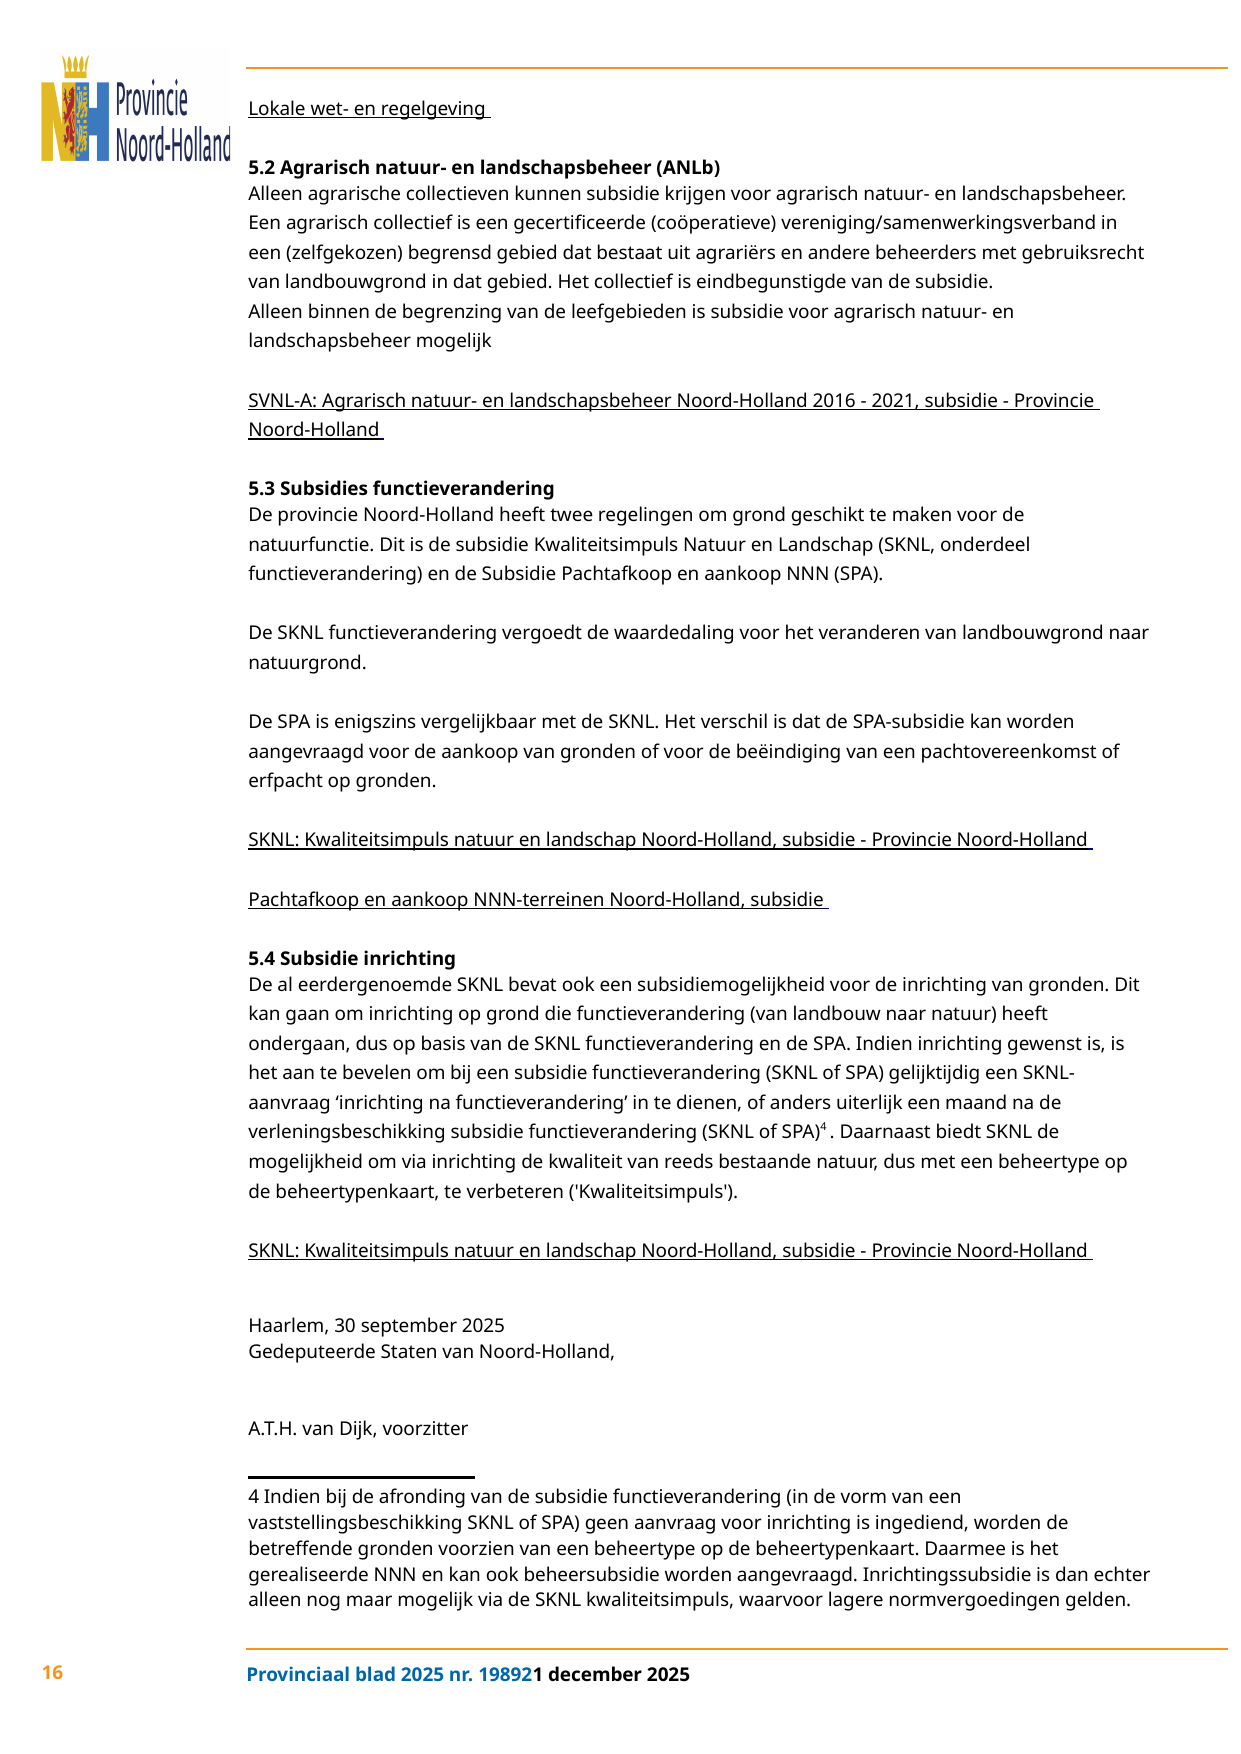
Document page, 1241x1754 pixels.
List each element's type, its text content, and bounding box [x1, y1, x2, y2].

text 5.2 Agrarisch natuur- en landschapsbeheer (ANLb) [248, 154, 1152, 180]
picture [41, 47, 231, 172]
text 5.4 Subsidie inrichting [248, 945, 1152, 971]
text A.T.H. van Dijk, voorzitter [248, 1415, 1152, 1441]
text SVNL-A: Agrarisch natuur- en landschapsbeheer Noord-Holland 2016 - 2021, subsidie - Provincie Noord-Holland [248, 387, 1152, 442]
text 5.3 Subsidies functieverandering [248, 476, 1152, 501]
text De SKNL functieverandering vergoedt de waardedaling voor het veranderen van landbouwgrond naar natuurgrond. [248, 619, 1152, 675]
text SKNL: Kwaliteitsimpuls natuur en landschap Noord-Holland, subsidie - Provincie Noord-Holland [248, 1237, 1152, 1263]
text Lokale wet- en regelgeving [248, 95, 1152, 121]
text Indien bij de afronding van de subsidie functieverandering (in de vorm van een vaststellingsbeschikking SKNL of SPA) geen aanvraag voor inrichting is ingediend, worden de betreffende gronden voorzien van een beheertype op de beheertypenkaart. Daarmee is het gerealiseerde NNN en kan ook beheersubsidie worden aangevraagd. Inrichtingssubsidie is dan echter alleen nog maar mogelijk via de SKNL kwaliteitsimpuls, waarvoor lagere normvergoedingen gelden. [248, 1483, 1152, 1612]
text De al eerdergenoemde SKNL bevat ook een subsidiemogelijkheid voor de inrichting van gronden. Dit kan gaan om inrichting op grond die functieverandering (van landbouw naar natuur) heeft ondergaan, dus op basis van de SKNL functieverandering en de SPA. Indien inrichting gewenst is, is het aan te bevelen om bij een subsidie functieverandering (SKNL of SPA) gelijktijdig een SKNL-aanvraag ‘inrichting na functieverandering’ in te dienen, of anders uiterlijk een maand na de verleningsbeschikking subsidie functieverandering (SKNL of SPA). Daarnaast biedt SKNL de mogelijkheid om via inrichting de kwaliteit van reeds bestaande natuur, dus met een beheertype op de beheertypenkaart, te verbeteren ('Kwaliteitsimpuls'). [248, 971, 1152, 1203]
text De SPA is enigszins vergelijkbaar met de SKNL. Het verschil is dat de SPA-subsidie kan worden aangevraagd voor de aankoop van gronden of voor de beëindiging van een pachtovereenkomst of erfpacht op gronden. [248, 708, 1152, 793]
text Haarlem, 30 september 2025 [248, 1312, 1152, 1338]
text Pachtafkoop en aankoop NNN-terreinen Noord-Holland, subsidie [248, 886, 1152, 912]
text Alleen binnen de begrenzing van de leefgebieden is subsidie voor agrarisch natuur- en landschapsbeheer mogelijk [248, 298, 1152, 353]
text Gedeputeerde Staten van Noord-Holland, [248, 1338, 1152, 1364]
text Alleen agrarische collectieven kunnen subsidie krijgen voor agrarisch natuur- en landschapsbeheer. Een agrarisch collectief is een gecertificeerde (coöperatieve) vereniging/samenwerkingsverband in een (zelfgekozen) begrensd gebied dat bestaat uit agrariërs en andere beheerders met gebruiksrecht van landbouwgrond in dat gebied. Het collectief is eindbegunstigde van de subsidie. [248, 180, 1152, 294]
text De provincie Noord-Holland heeft twee regelingen om grond geschikt te maken voor de natuurfunctie. Dit is de subsidie Kwaliteitsimpuls Natuur en Landschap (SKNL, onderdeel functieverandering) en de Subsidie Pachtafkoop en aankoop NNN (SPA). [248, 501, 1152, 586]
text SKNL: Kwaliteitsimpuls natuur en landschap Noord-Holland, subsidie - Provincie Noord-Holland [248, 827, 1152, 852]
